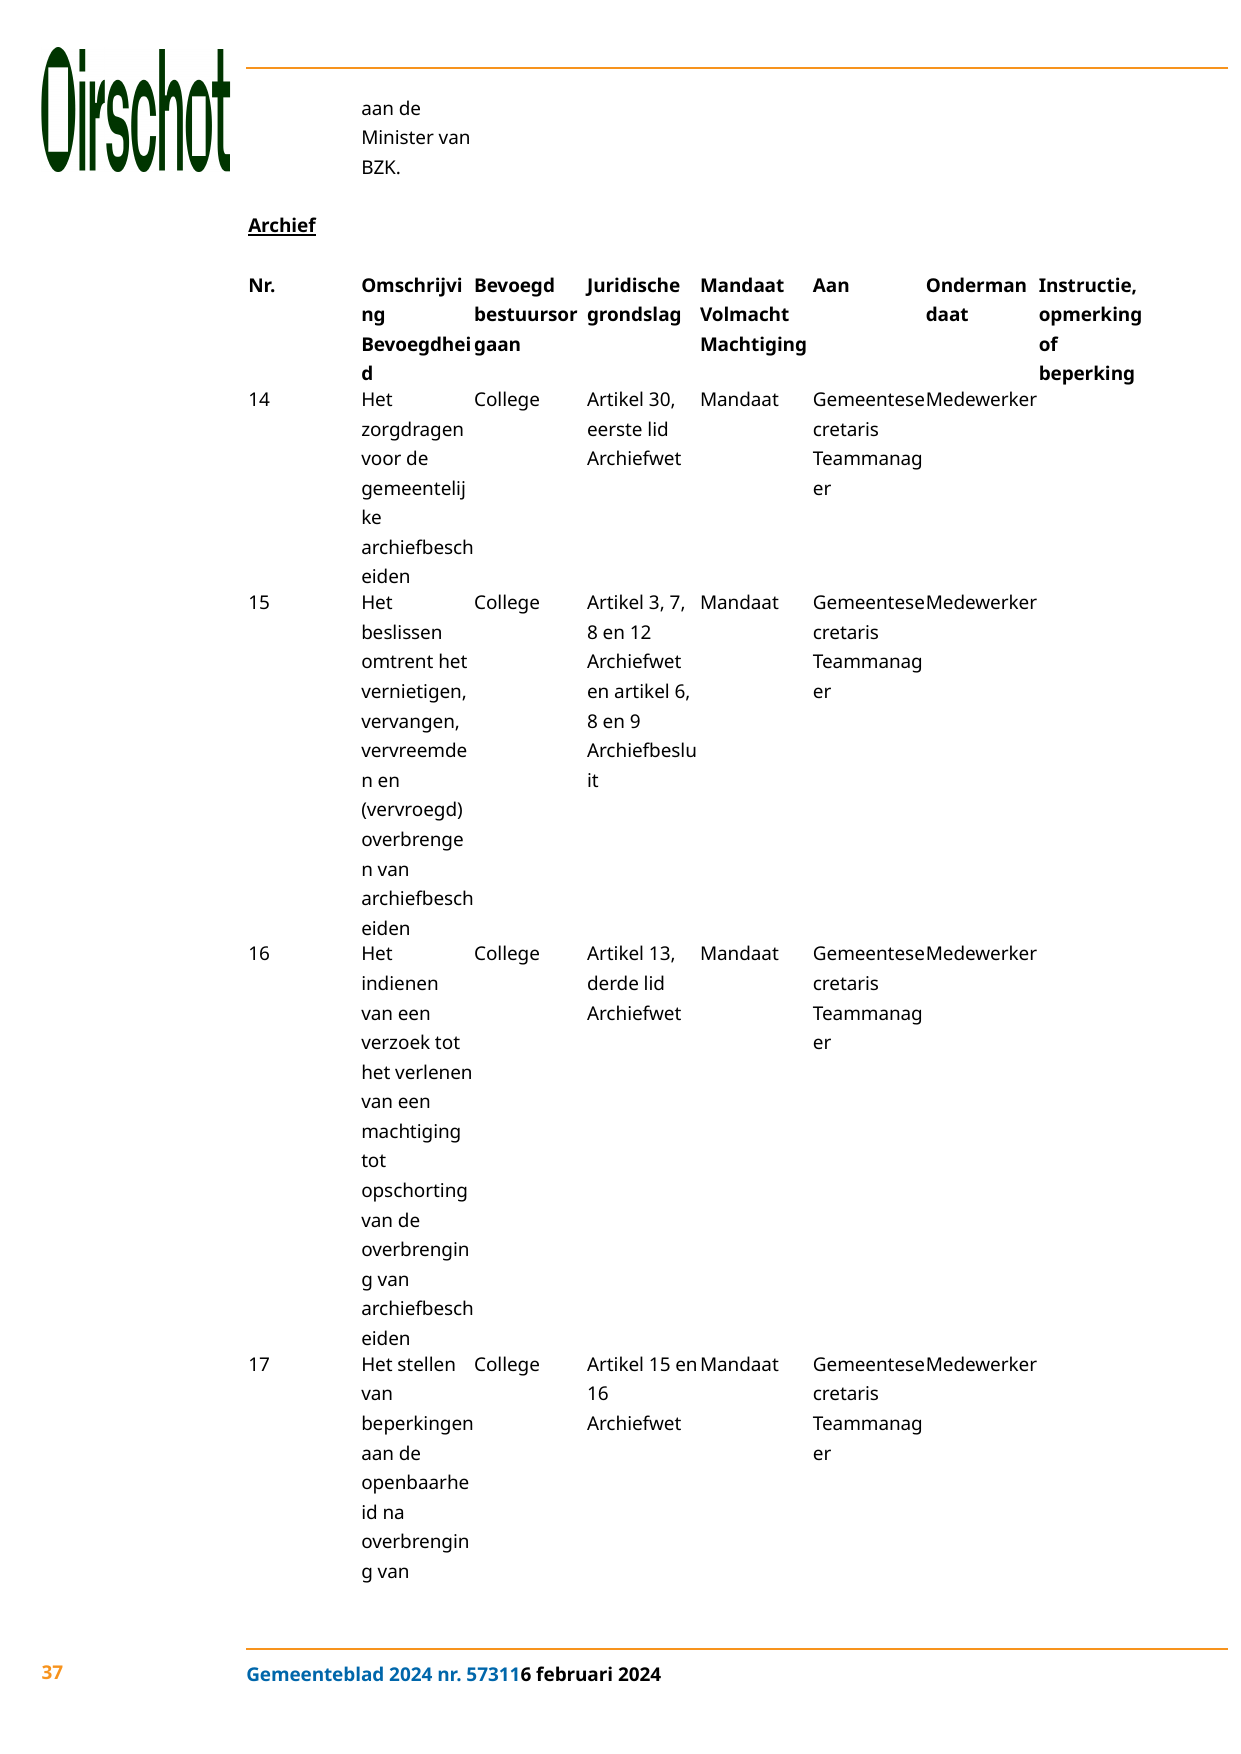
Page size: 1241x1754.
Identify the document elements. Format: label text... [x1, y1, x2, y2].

table_cell Medewerker [926, 590, 1038, 941]
table_cell Artikel 13, derde lid Archiefwet [587, 941, 700, 1351]
table_cell [587, 95, 700, 180]
table_cell Mandaat [700, 590, 813, 941]
table_cell Het indienen van een verzoek tot het verlenen van een machtiging tot opschorting van de overbrenging van archiefbescheiden [361, 941, 474, 1351]
table_cell College [474, 590, 587, 941]
table_cell Medewerker [926, 941, 1038, 1351]
table_cell College [474, 941, 587, 1351]
table_cell College [474, 386, 587, 589]
table_cell [813, 95, 926, 180]
table_header Ondermandaat [926, 272, 1038, 386]
table_cell Medewerker [926, 1351, 1038, 1584]
table_header Juridische grondslag [587, 272, 700, 386]
table_cell Mandaat [700, 1351, 813, 1584]
table_header Bevoegd bestuursorgaan [474, 272, 587, 386]
table_cell Gemeentesecretaris Teammanager [813, 941, 926, 1351]
table_cell 16 [248, 941, 361, 1351]
table_cell 14 [248, 386, 361, 589]
table_header Aan [813, 272, 926, 386]
table_cell [1039, 941, 1152, 1351]
table_cell [1039, 95, 1152, 180]
table_cell [926, 95, 1038, 180]
table_cell 17 [248, 1351, 361, 1584]
table_cell Artikel 15 en 16 Archiefwet [587, 1351, 700, 1584]
table_cell Gemeentesecretaris Teammanager [813, 1351, 926, 1584]
table_cell Gemeentesecretaris Teammanager [813, 590, 926, 941]
table_cell [474, 95, 587, 180]
table_header Mandaat Volmacht Machtiging [700, 272, 813, 386]
text Archief [248, 212, 1152, 238]
table_cell [248, 95, 361, 180]
table_cell [1039, 386, 1152, 589]
table_cell Het zorgdragen voor de gemeentelijke archiefbescheiden [361, 386, 474, 589]
table_cell Medewerker [926, 386, 1038, 589]
table_header Nr. [248, 272, 361, 386]
table_cell Mandaat [700, 386, 813, 589]
table_cell [700, 95, 813, 180]
table_cell 15 [248, 590, 361, 941]
table_cell College [474, 1351, 587, 1584]
table_cell [1039, 1351, 1152, 1584]
table_cell Mandaat [700, 941, 813, 1351]
table_cell Artikel 30, eerste lid Archiefwet [587, 386, 700, 589]
table_cell Het beslissen omtrent het vernietigen, vervangen, vervreemden en (vervroegd) overbrengen van archiefbescheiden [361, 590, 474, 941]
table_header Omschrijving Bevoegdheid [361, 272, 474, 386]
table_cell Gemeentesecretaris Teammanager [813, 386, 926, 589]
table_cell Het stellen van beperkingen aan de openbaarheid na overbrenging van [361, 1351, 474, 1584]
picture [41, 47, 231, 172]
table_header Instructie, opmerking of beperking [1039, 272, 1152, 386]
table_cell Artikel 3, 7, 8 en 12 Archiefwet en artikel 6, 8 en 9 Archiefbesluit [587, 590, 700, 941]
table_cell [1039, 590, 1152, 941]
table_cell aan de Minister van BZK. [361, 95, 474, 180]
